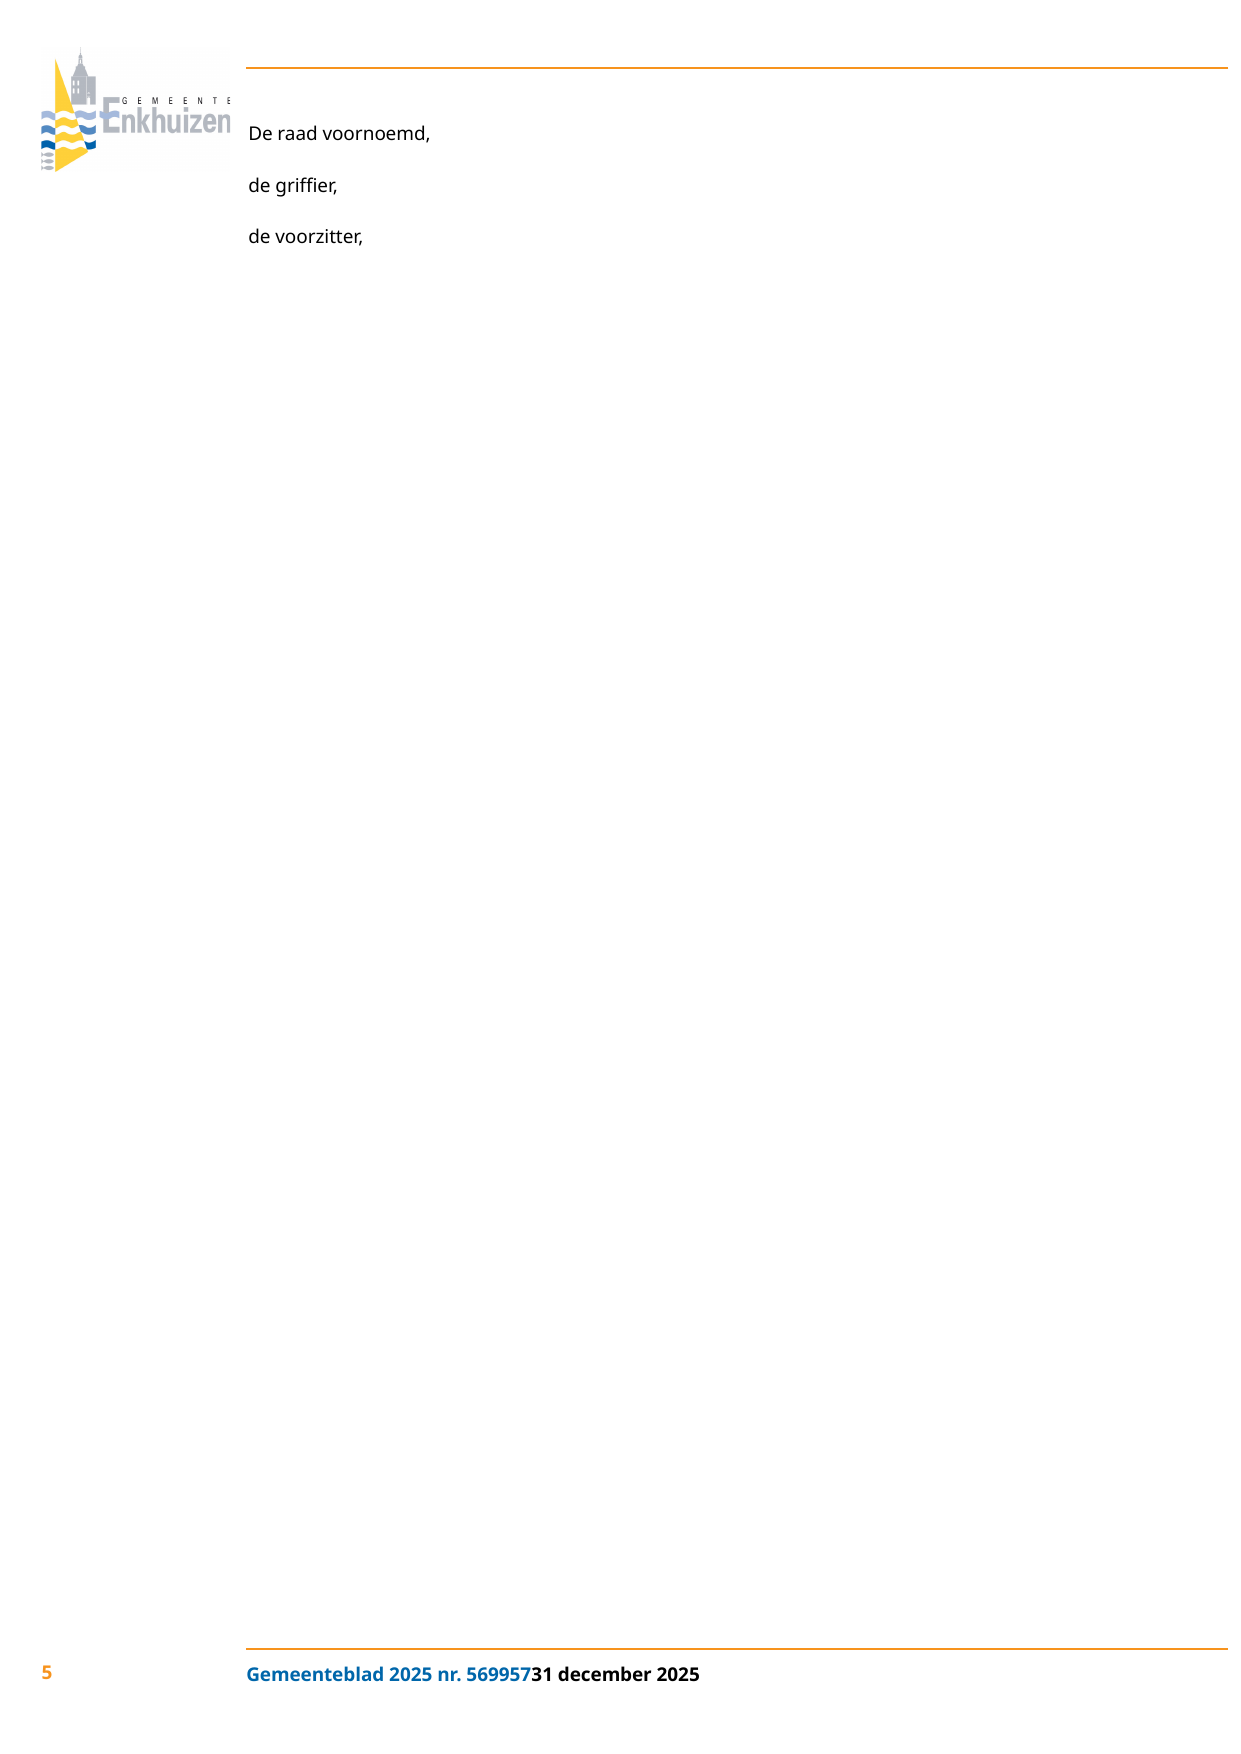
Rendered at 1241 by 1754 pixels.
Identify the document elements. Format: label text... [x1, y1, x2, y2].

text De raad voornoemd, [248, 121, 1152, 146]
picture [41, 47, 231, 172]
text de griffier, [248, 172, 1152, 198]
text de voorzitter, [248, 223, 1152, 249]
